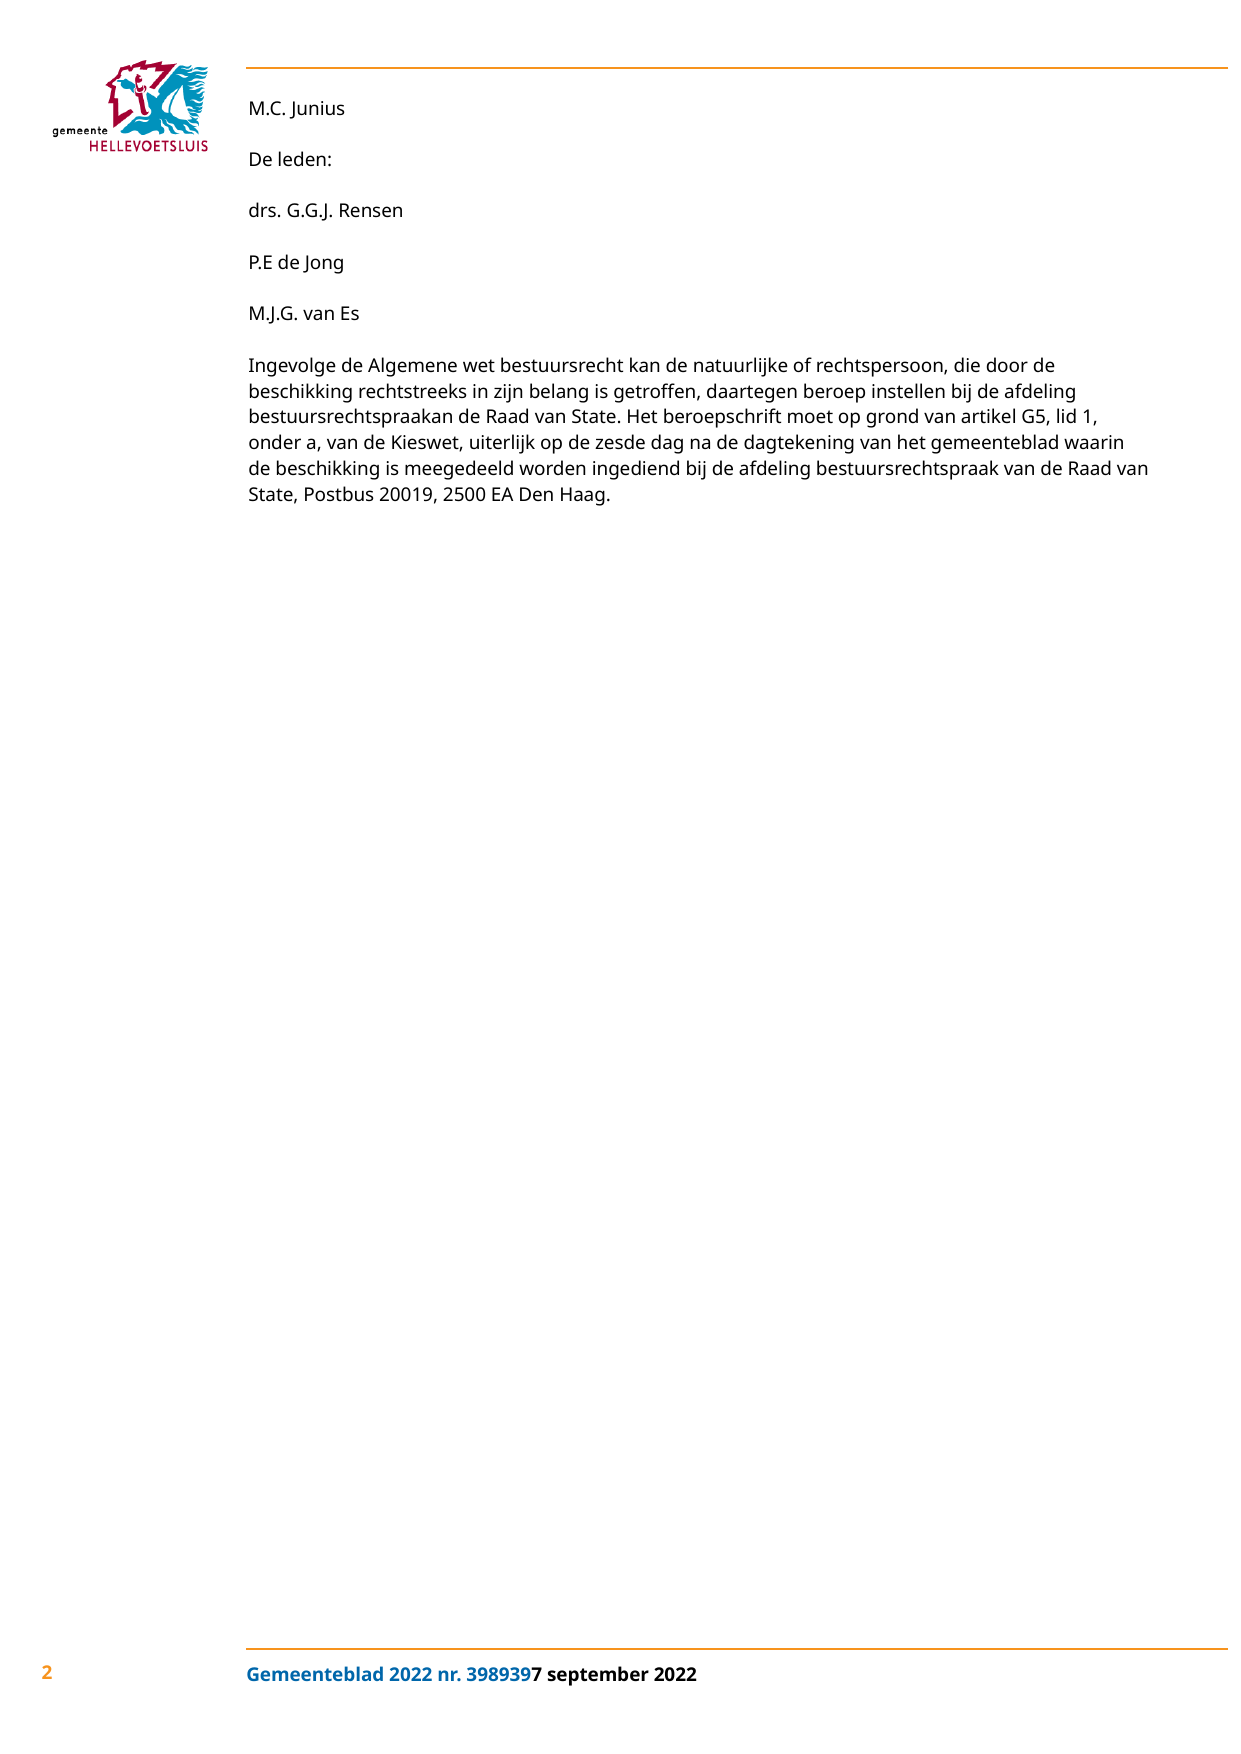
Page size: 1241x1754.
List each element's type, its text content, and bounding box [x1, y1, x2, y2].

text De leden: [248, 146, 1152, 172]
text drs. G.G.J. Rensen [248, 198, 1152, 223]
text P.E de Jong [248, 249, 1152, 275]
picture [41, 47, 231, 172]
text M.C. Junius [248, 95, 1152, 121]
text Ingevolge de Algemene wet bestuursrecht kan de natuurlijke of rechtspersoon, die door de beschikking rechtstreeks in zijn belang is getroffen, daartegen beroep instellen bij de afdeling bestuursrechtspraakan de Raad van State. Het beroepschrift moet op grond van artikel G5, lid 1, onder a, van de Kieswet, uiterlijk op de zesde dag na de dagtekening van het gemeenteblad waarin de beschikking is meegedeeld worden ingediend bij de afdeling bestuursrechtspraak van de Raad van State, Postbus 20019, 2500 EA Den Haag. [248, 352, 1152, 506]
text M.J.G. van Es [248, 301, 1152, 326]
